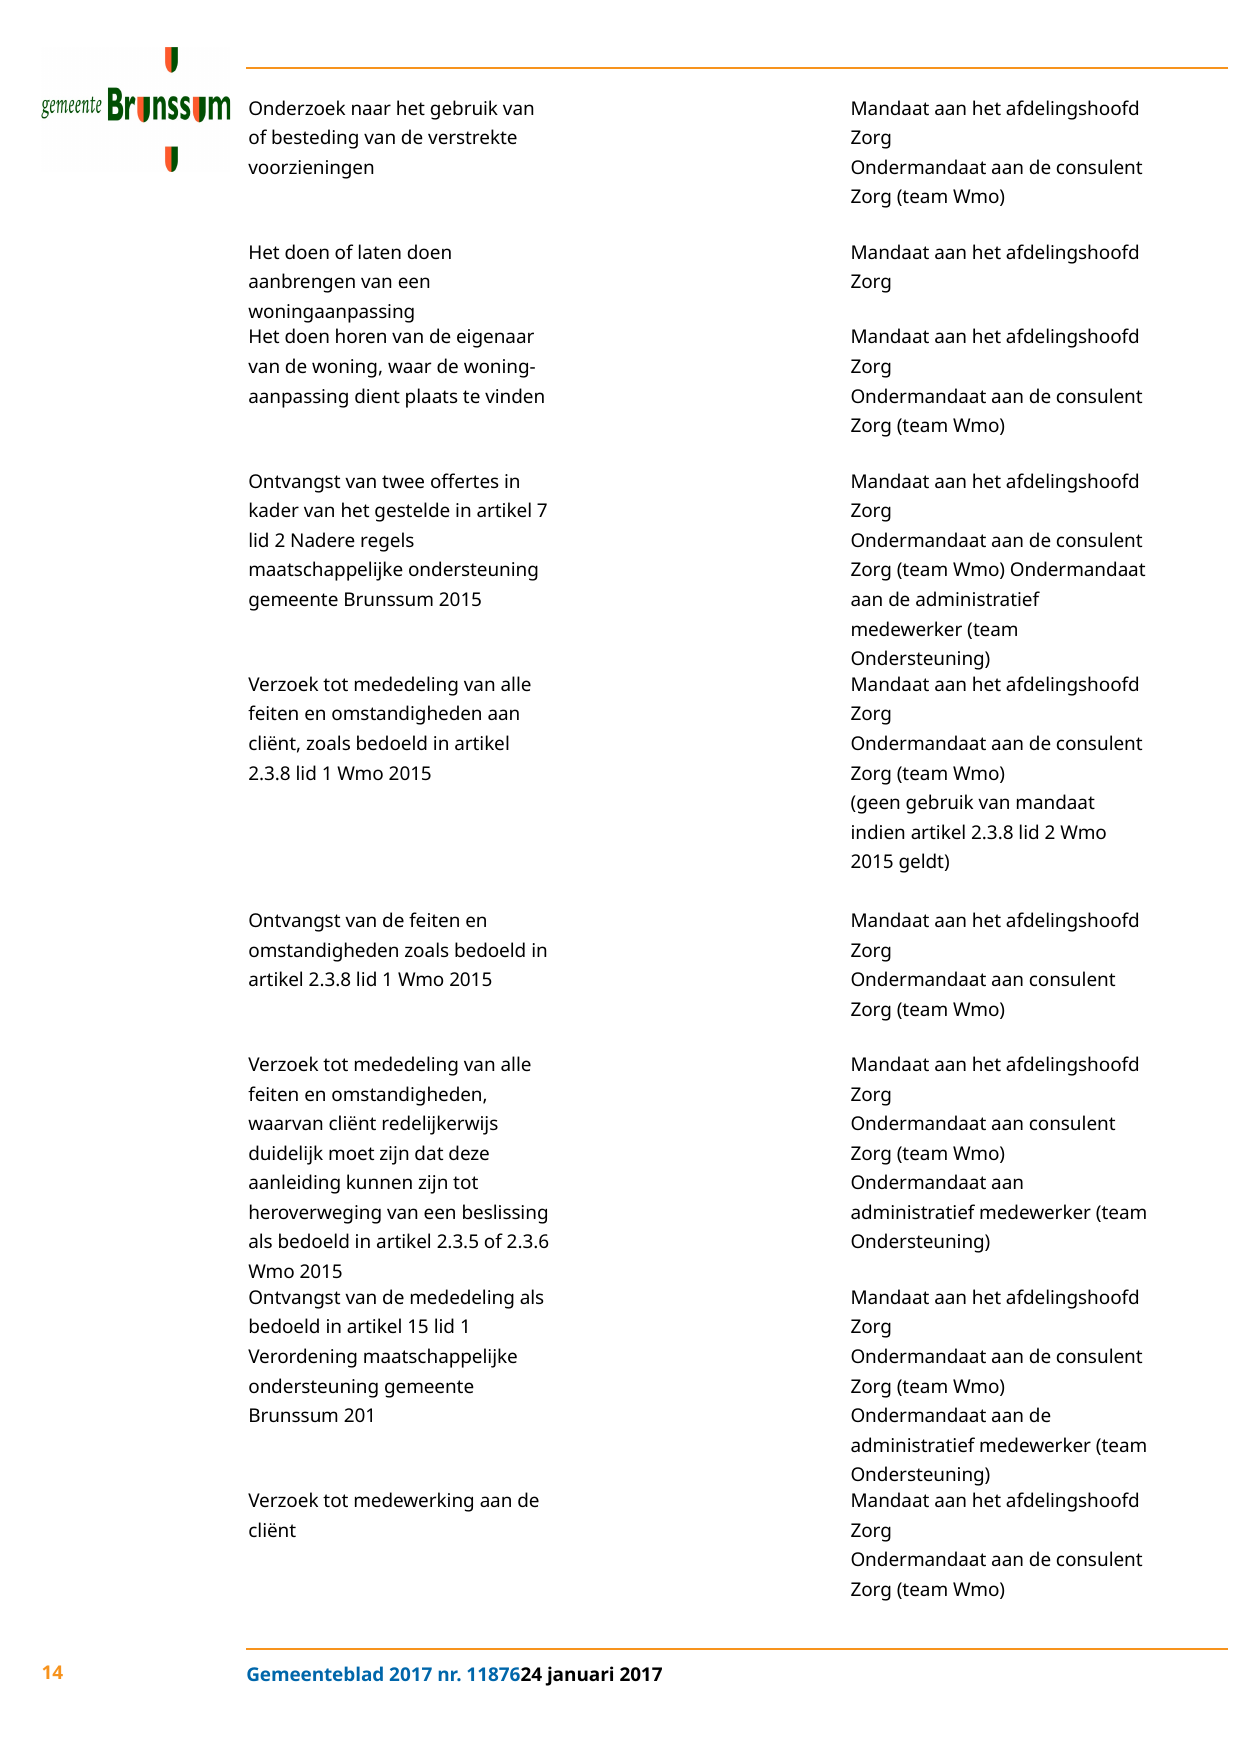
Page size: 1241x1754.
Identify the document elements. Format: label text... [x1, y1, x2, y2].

table_cell Het doen of laten doen aanbrengen van een woningaanpassing [248, 239, 549, 324]
table_cell [549, 1051, 850, 1284]
table_cell Ontvangst van de mededeling als bedoeld in artikel 15 lid 1 Verordening maatschappelijke ondersteuning gemeente Brunssum 201 [248, 1284, 549, 1487]
table_cell Ontvangst van twee offertes in kader van het gestelde in artikel 7 lid 2 Nadere regels maatschappelijke ondersteuning gemeente Brunssum 2015 [248, 468, 549, 671]
table_cell Mandaat aan het afdelingshoofd Zorg Ondermandaat aan consulent Zorg (team Wmo) Ondermandaat aan administratief medewerker (team Ondersteuning) [850, 1051, 1152, 1284]
picture [41, 47, 231, 172]
table_cell Verzoek tot medewerking aan de cliënt [248, 1487, 549, 1602]
table_header Mandaat aan het afdelingshoofd Zorg Ondermandaat aan consulent Zorg (team Wmo) [850, 907, 1152, 1051]
table_header [549, 907, 850, 1051]
table_cell Mandaat aan het afdelingshoofd Zorg Ondermandaat aan de consulent Zorg (team Wmo) Ondermandaat aan de administratief medewerker (team Ondersteuning) [850, 468, 1152, 671]
table_cell [549, 671, 850, 874]
table_cell [549, 1284, 850, 1487]
table_cell Mandaat aan het afdelingshoofd Zorg [850, 239, 1152, 324]
table_cell [549, 1487, 850, 1602]
table_cell Mandaat aan het afdelingshoofd Zorg Ondermandaat aan de consulent Zorg (team Wmo) [850, 324, 1152, 468]
table_cell [549, 324, 850, 468]
table_cell [549, 468, 850, 671]
table_cell Mandaat aan het afdelingshoofd Zorg Ondermandaat aan de consulent Zorg (team Wmo) [850, 95, 1152, 239]
table_cell Verzoek tot mededeling van alle feiten en omstandigheden aan cliënt, zoals bedoeld in artikel 2.3.8 lid 1 Wmo 2015 [248, 671, 549, 874]
table_cell Onderzoek naar het gebruik van of besteding van de verstrekte voorzieningen [248, 95, 549, 239]
table_cell Mandaat aan het afdelingshoofd Zorg Ondermandaat aan de consulent Zorg (team Wmo) [850, 1487, 1152, 1602]
table_header Ontvangst van de feiten en omstandigheden zoals bedoeld in artikel 2.3.8 lid 1 Wmo 2015 [248, 907, 549, 1051]
table_cell Verzoek tot mededeling van alle feiten en omstandigheden, waarvan cliënt redelijkerwijs duidelijk moet zijn dat deze aanleiding kunnen zijn tot heroverweging van een beslissing als bedoeld in artikel 2.3.5 of 2.3.6 Wmo 2015 [248, 1051, 549, 1284]
table_cell [549, 95, 850, 239]
table_cell [549, 239, 850, 324]
table_cell Mandaat aan het afdelingshoofd Zorg Ondermandaat aan de consulent Zorg (team Wmo) (geen gebruik van mandaat indien artikel 2.3.8 lid 2 Wmo 2015 geldt) [850, 671, 1152, 874]
table_cell Mandaat aan het afdelingshoofd Zorg Ondermandaat aan de consulent Zorg (team Wmo) Ondermandaat aan de administratief medewerker (team Ondersteuning) [850, 1284, 1152, 1487]
table_cell Het doen horen van de eigenaar van de woning, waar de woning-aanpassing dient plaats te vinden [248, 324, 549, 468]
